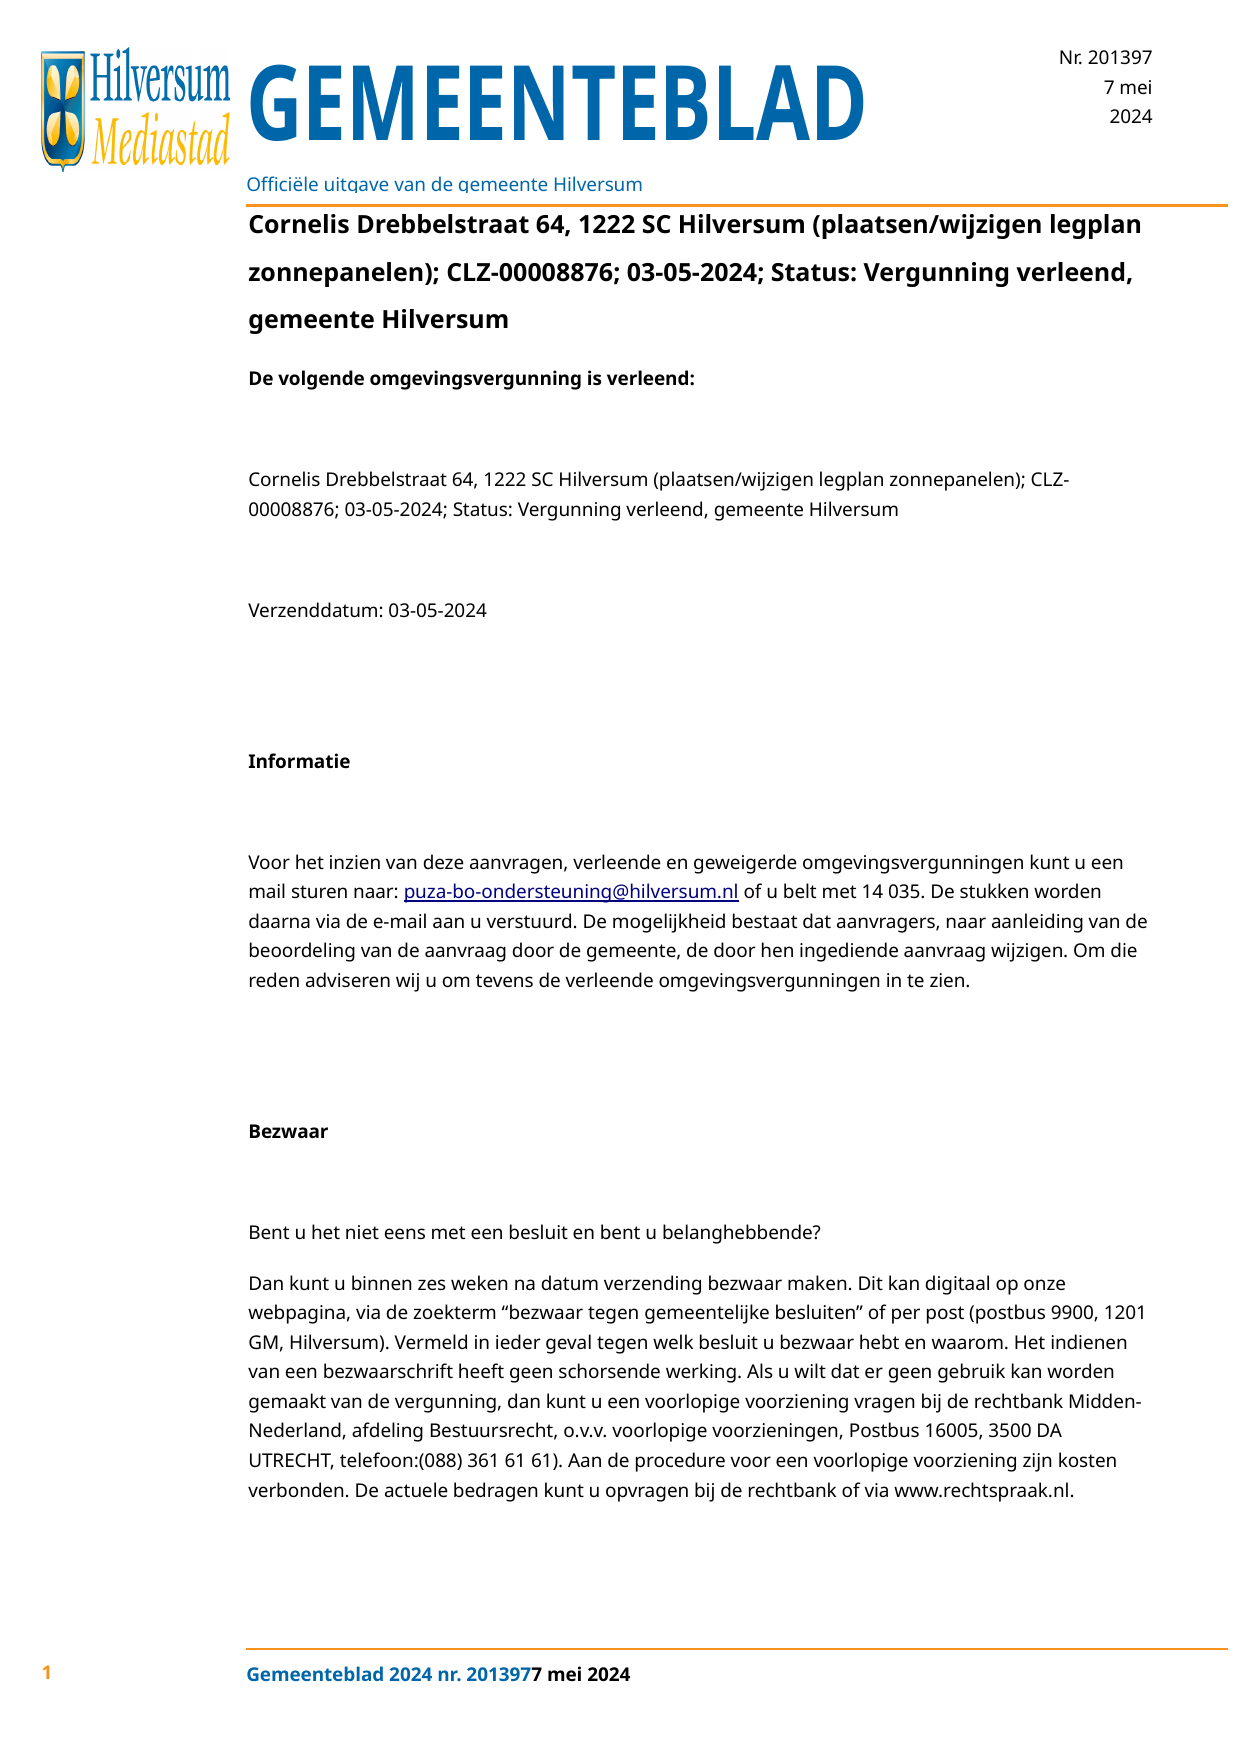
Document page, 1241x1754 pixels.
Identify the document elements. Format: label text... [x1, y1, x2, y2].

text Voor het inzien van deze aanvragen, verleende en geweigerde omgevingsvergunningen kunt u een mail sturen naar: puza-bo-ondersteuning@hilversum.nl of u belt met 14 035. De stukken worden daarna via de e-mail aan u verstuurd. De mogelijkheid bestaat dat aanvragers, naar aanleiding van de beoordeling van de aanvraag door de gemeente, de door hen ingediende aanvraag wijzigen. Om die reden adviseren wij u om tevens de verleende omgevingsvergunningen in te zien. [248, 849, 1152, 993]
text Bent u het niet eens met een besluit en bent u belanghebbende? [248, 1219, 1152, 1245]
text Bezwaar [248, 1118, 1152, 1144]
text Cornelis Drebbelstraat 64, 1222 SC Hilversum (plaatsen/wijzigen legplan zonnepanelen); CLZ-00008876; 03-05-2024; Status: Vergunning verleend, gemeente Hilversum [248, 207, 1152, 336]
text Informatie [248, 748, 1152, 774]
text Verzenddatum: 03-05-2024 [248, 597, 1152, 622]
text Dan kunt u binnen zes weken na datum verzending bezwaar maken. Dit kan digitaal op onze webpagina, via de zoekterm “bezwaar tegen gemeentelijke besluiten” of per post (postbus 9900, 1201 GM, Hilversum). Vermeld in ieder geval tegen welk besluit u bezwaar hebt en waarom. Het indienen van een bezwaarschrift heeft geen schorsende werking. Als u wilt dat er geen gebruik kan worden gemaakt van de vergunning, dan kunt u een voorlopige voorziening vragen bij de rechtbank Midden-Nederland, afdeling Bestuursrecht, o.v.v. voorlopige voorzieningen, Postbus 16005, 3500 DA UTRECHT, telefoon:(088) 361 61 61). Aan de procedure voor een voorlopige voorziening zijn kosten verbonden. De actuele bedragen kunt u opvragen bij de rechtbank of via www.rechtspraak.nl. [248, 1270, 1152, 1502]
text De volgende omgevingsvergunning is verleend: [248, 366, 1152, 391]
picture [41, 47, 231, 172]
text Cornelis Drebbelstraat 64, 1222 SC Hilversum (plaatsen/wijzigen legplan zonnepanelen); CLZ-00008876; 03-05-2024; Status: Vergunning verleend, gemeente Hilversum [248, 466, 1152, 522]
